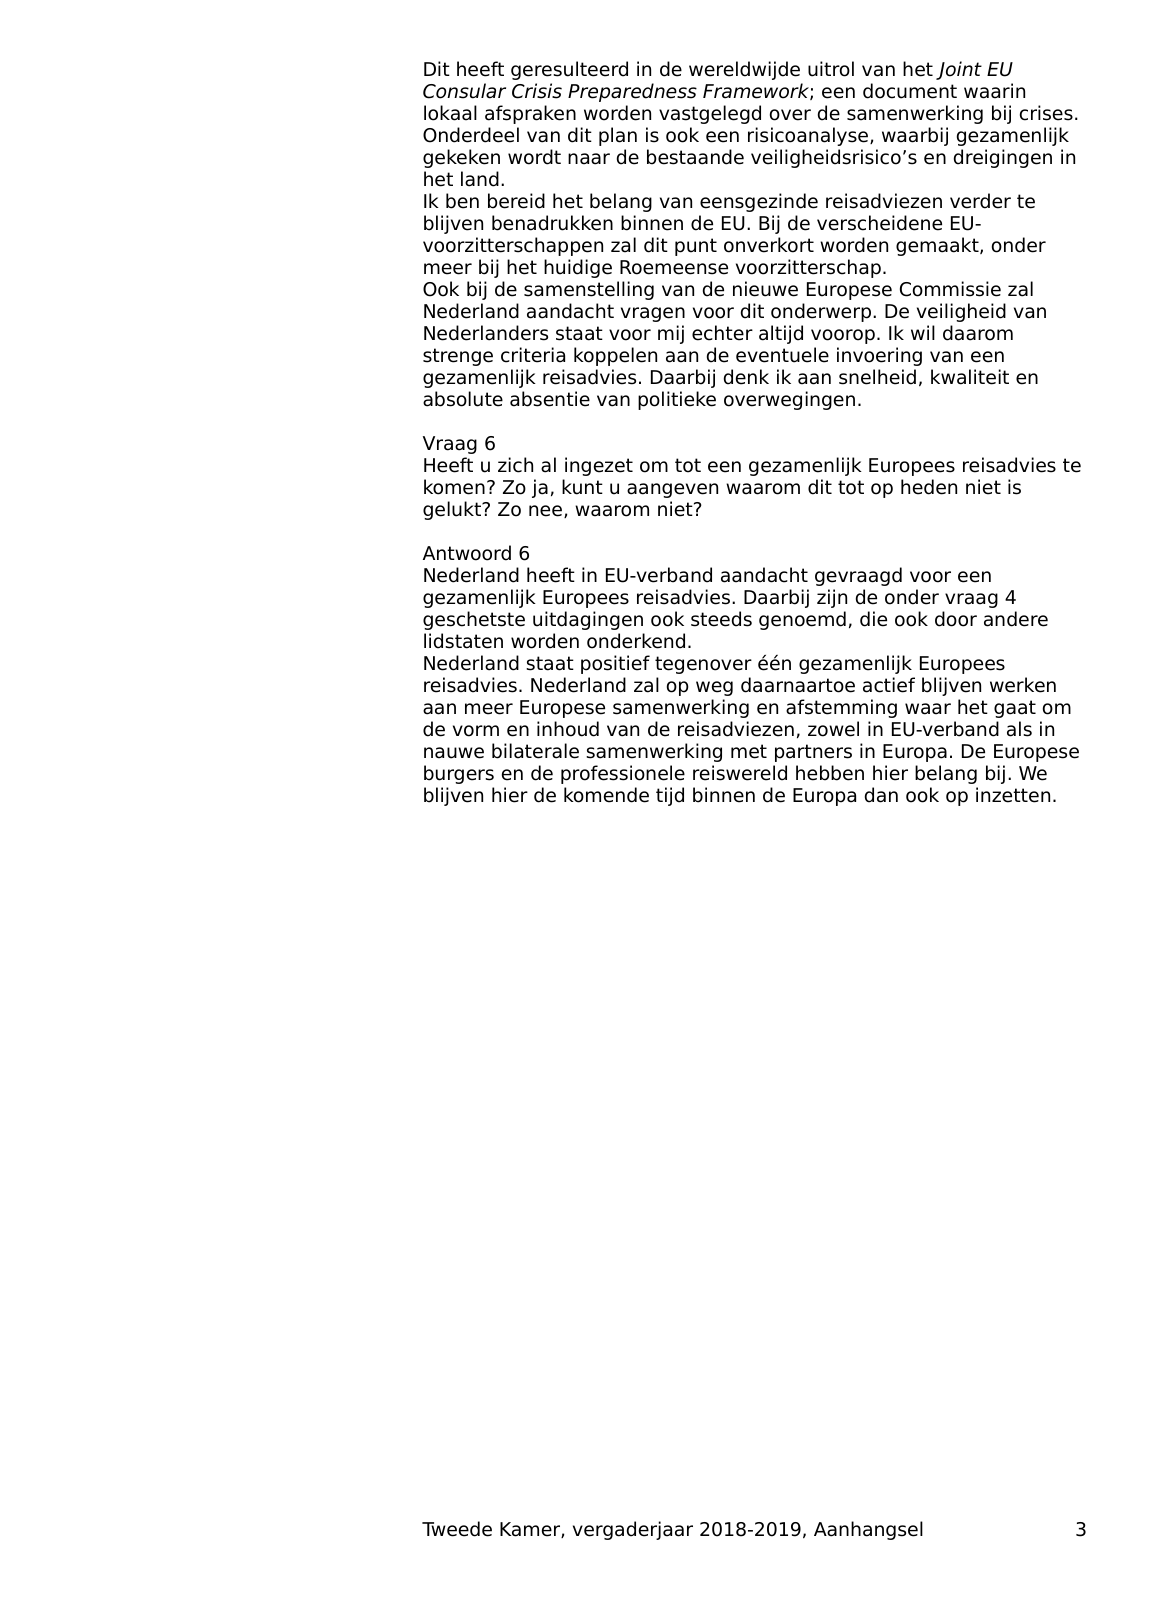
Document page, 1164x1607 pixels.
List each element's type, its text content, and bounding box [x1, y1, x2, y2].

text Ik ben bereid het belang van eensgezinde reisadviezen verder te blijven benadrukken binnen de EU. Bij de verscheidene EU-voorzitterschappen zal dit punt onverkort worden gemaakt, onder meer bij het huidige Roemeense voorzitterschap. [422, 191, 1087, 279]
text Nederland heeft in EU-verband aandacht gevraagd voor een gezamenlijk Europees reisadvies. Daarbij zijn de onder vraag 4 geschetste uitdagingen ook steeds genoemd, die ook door andere lidstaten worden onderkend. [422, 565, 1087, 653]
text Antwoord 6 [422, 543, 1087, 565]
text Nederland staat positief tegenover één gezamenlijk Europees reisadvies. Nederland zal op weg daarnaartoe actief blijven werken aan meer Europese samenwerking en afstemming waar het gaat om de vorm en inhoud van de reisadviezen, zowel in EU-verband als in nauwe bilaterale samenwerking met partners in Europa. De Europese burgers en de professionele reiswereld hebben hier belang bij. We blijven hier de komende tijd binnen de Europa dan ook op inzetten. [422, 653, 1087, 807]
text Heeft u zich al ingezet om tot een gezamenlijk Europees reisadvies te komen? Zo ja, kunt u aangeven waarom dit tot op heden niet is gelukt? Zo nee, waarom niet? [422, 455, 1087, 521]
text Vraag 6 [422, 433, 1087, 455]
text Ook bij de samenstelling van de nieuwe Europese Commissie zal Nederland aandacht vragen voor dit onderwerp. De veiligheid van Nederlanders staat voor mij echter altijd voorop. Ik wil daarom strenge criteria koppelen aan de eventuele invoering van een gezamenlijk reisadvies. Daarbij denk ik aan snelheid, kwaliteit en absolute absentie van politieke overwegingen. [422, 279, 1087, 411]
text Dit heeft geresulteerd in de wereldwijde uitrol van het Joint EU Consular Crisis Preparedness Framework; een document waarin lokaal afspraken worden vastgelegd over de samenwerking bij crises. Onderdeel van dit plan is ook een risicoanalyse, waarbij gezamenlijk gekeken wordt naar de bestaande veiligheidsrisico’s en dreigingen in het land. [422, 59, 1087, 191]
